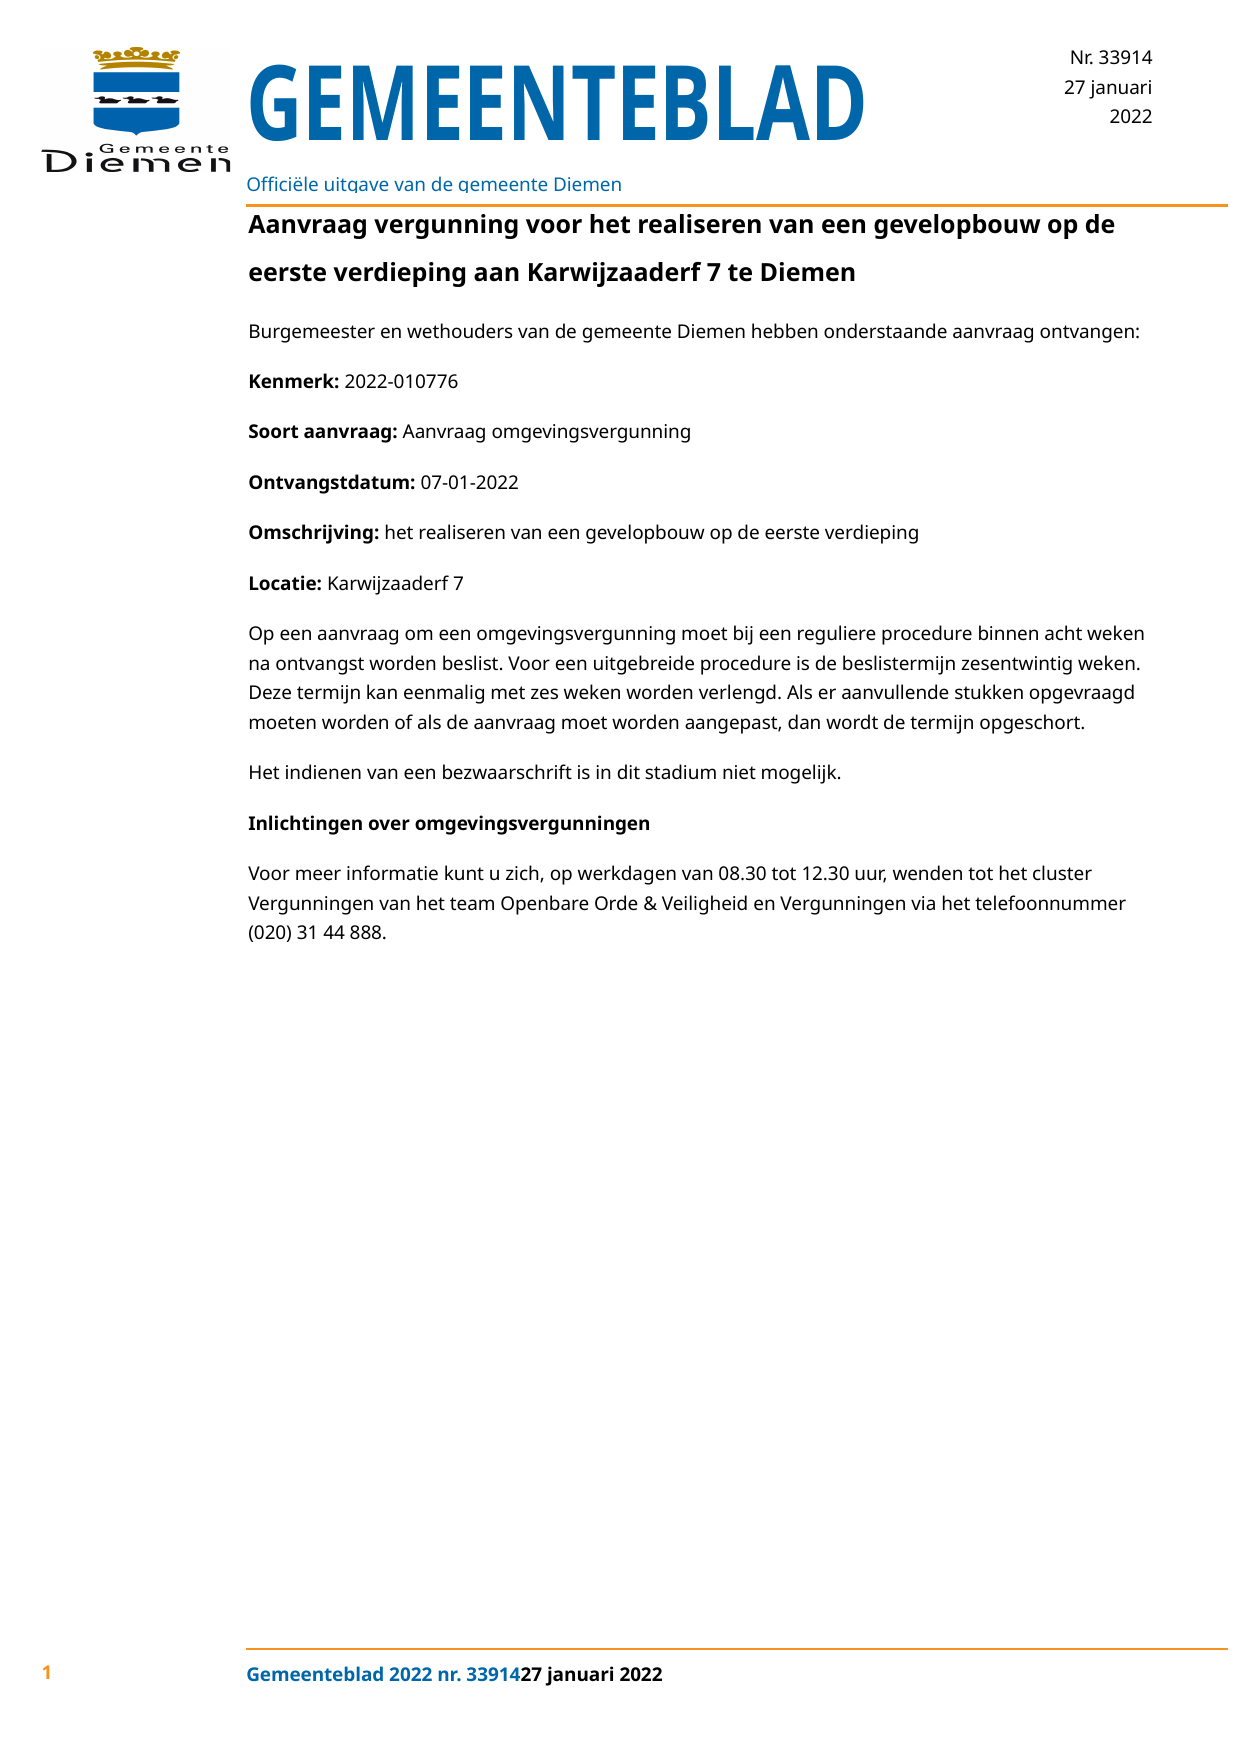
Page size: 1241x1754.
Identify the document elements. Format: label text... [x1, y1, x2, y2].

text Burgemeester en wethouders van de gemeente Diemen hebben onderstaande aanvraag ontvangen: [248, 318, 1152, 344]
text Inlichtingen over omgevingsvergunningen [248, 810, 1152, 836]
text Ontvangstdatum: 07-01-2022 [248, 469, 1152, 495]
text Aanvraag vergunning voor het realiseren van een gevelopbouw op de eerste verdieping aan Karwijzaaderf 7 te Diemen [248, 207, 1152, 288]
text Omschrijving: het realiseren van een gevelopbouw op de eerste verdieping [248, 519, 1152, 545]
text Op een aanvraag om een omgevingsvergunning moet bij een reguliere procedure binnen acht weken na ontvangst worden beslist. Voor een uitgebreide procedure is de beslistermijn zesentwintig weken. Deze termijn kan eenmalig met zes weken worden verlengd. Als er aanvullende stukken opgevraagd moeten worden of als de aanvraag moet worden aangepast, dan wordt de termijn opgeschort. [248, 620, 1152, 735]
text Soort aanvraag: Aanvraag omgevingsvergunning [248, 419, 1152, 444]
text Het indienen van een bezwaarschrift is in dit stadium niet mogelijk. [248, 759, 1152, 785]
text Voor meer informatie kunt u zich, op werkdagen van 08.30 tot 12.30 uur, wenden tot het cluster Vergunningen van het team Openbare Orde & Veiligheid en Vergunningen via het telefoonnummer (020) 31 44 888. [248, 860, 1152, 945]
text Locatie: Karwijzaaderf 7 [248, 570, 1152, 596]
text Kenmerk: 2022-010776 [248, 368, 1152, 394]
picture [41, 47, 231, 172]
